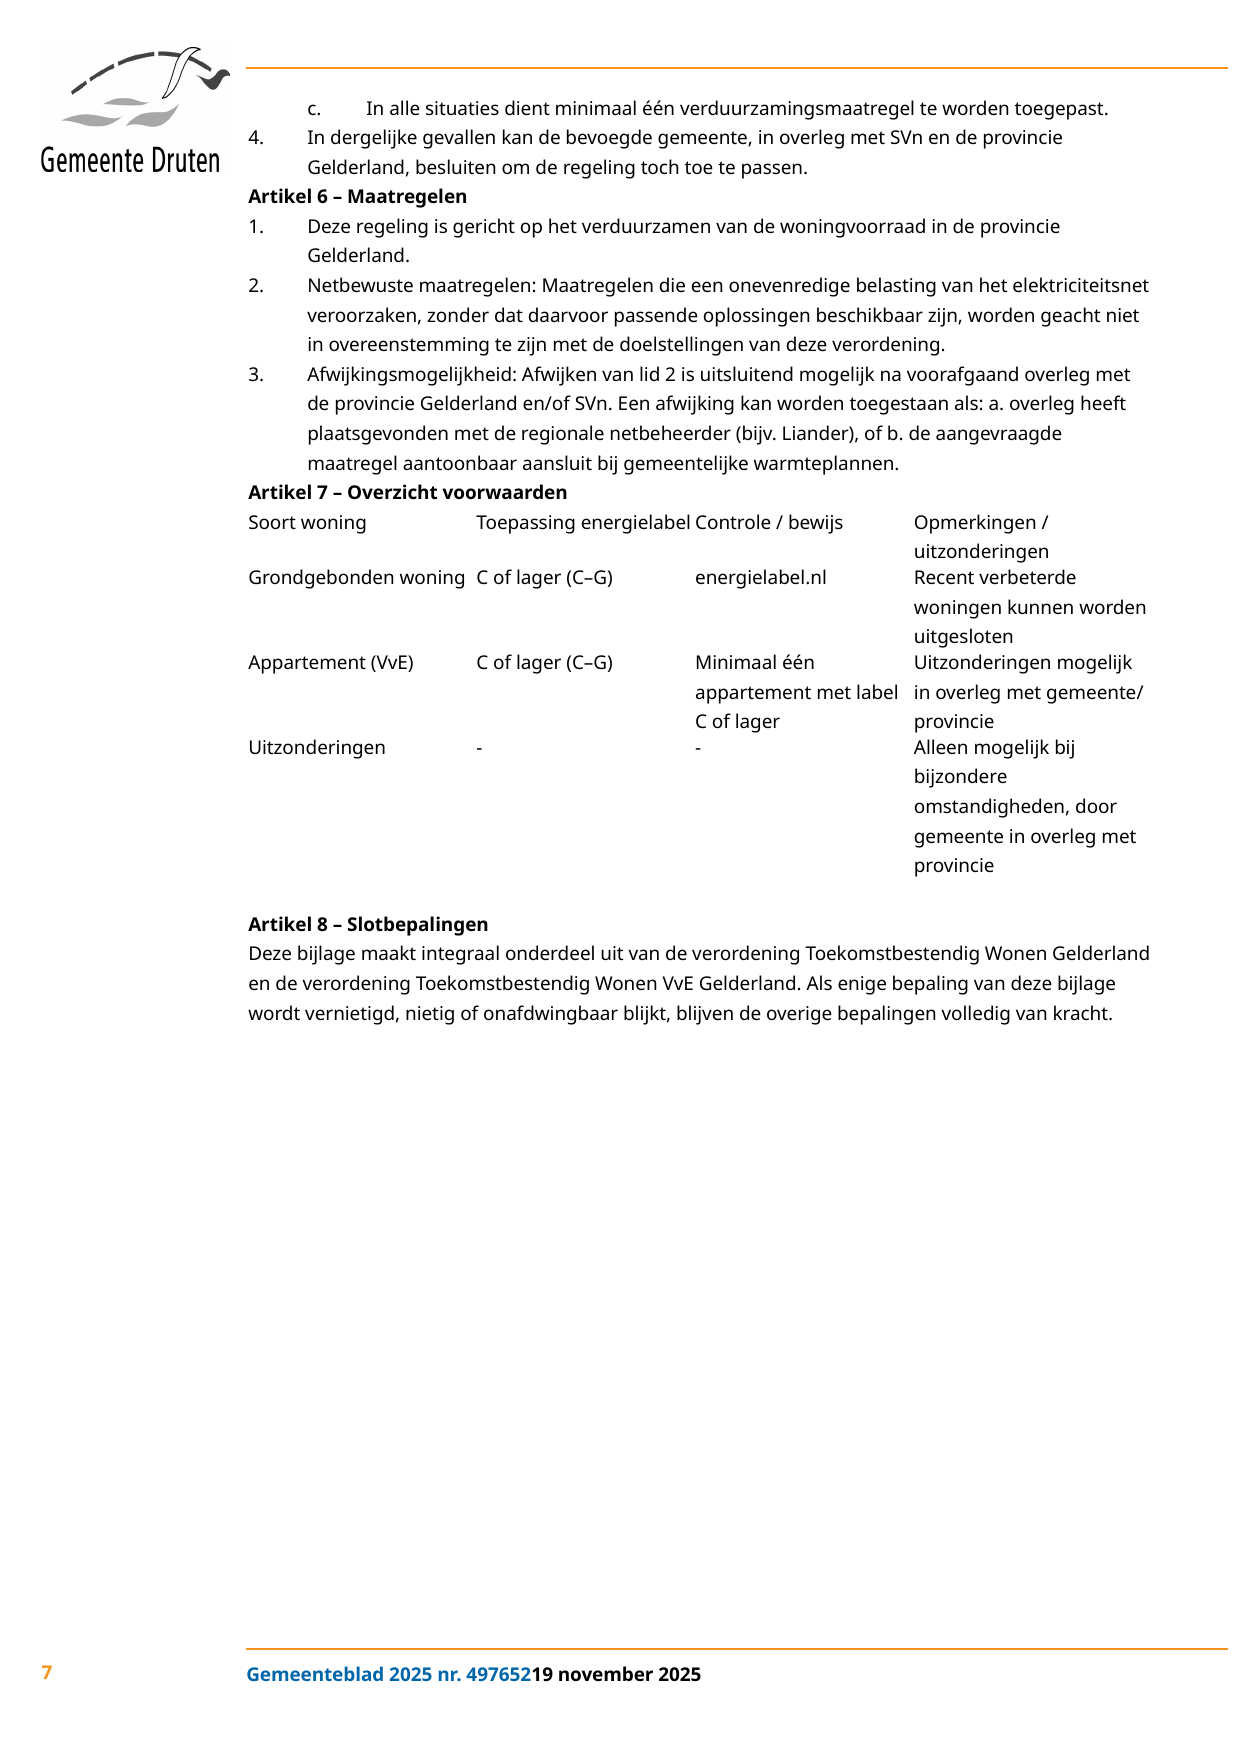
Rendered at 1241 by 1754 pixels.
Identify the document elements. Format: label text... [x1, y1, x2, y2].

list Deze regeling is gericht op het verduurzamen van de woningvoorraad in de provincie Gelderland. [248, 213, 1152, 268]
table_cell Uitzonderingen [248, 734, 476, 878]
table_header Opmerkingen / uitzonderingen [914, 509, 1152, 564]
table_header Controle / bewijs [695, 509, 914, 564]
list In alle situaties dient minimaal één verduurzamingsmaatregel te worden toegepast. [307, 95, 1152, 121]
text Deze bijlage maakt integraal onderdeel uit van de verordening Toekomstbestendig Wonen Gelderland en de verordening Toekomstbestendig Wonen VvE Gelderland. Als enige bepaling van deze bijlage wordt vernietigd, nietig of onafdwingbaar blijkt, blijven de overige bepalingen volledig van kracht. [248, 941, 1152, 1026]
table_cell - [476, 734, 695, 878]
picture [41, 47, 231, 172]
table_cell Uitzonderingen mogelijk in overleg met gemeente/ provincie [914, 649, 1152, 734]
table_cell - [695, 734, 914, 878]
text Artikel 8 – Slotbepalingen [248, 911, 1152, 937]
text Artikel 7 – Overzicht voorwaarden [248, 479, 1152, 505]
list Netbewuste maatregelen: Maatregelen die een onevenredige belasting van het elektriciteitsnet veroorzaken, zonder dat daarvoor passende oplossingen beschikbaar zijn, worden geacht niet in overeenstemming te zijn met de doelstellingen van deze verordening. [248, 272, 1152, 357]
table_cell Alleen mogelijk bij bijzondere omstandigheden, door gemeente in overleg met provincie [914, 734, 1152, 878]
table_cell energielabel.nl [695, 564, 914, 649]
table_header Toepassing energielabel [476, 509, 695, 564]
text Artikel 6 – Maatregelen [248, 183, 1152, 209]
table_header Soort woning [248, 509, 476, 564]
table_cell Appartement (VvE) [248, 649, 476, 734]
table_cell Recent verbeterde woningen kunnen worden uitgesloten [914, 564, 1152, 649]
table_cell C of lager (C–G) [476, 649, 695, 734]
list Afwijkingsmogelijkheid: Afwijken van lid 2 is uitsluitend mogelijk na voorafgaand overleg met de provincie Gelderland en/of SVn. Een afwijking kan worden toegestaan als: a. overleg heeft plaatsgevonden met de regionale netbeheerder (bijv. Liander), of b. de aangevraagde maatregel aantoonbaar aansluit bij gemeentelijke warmteplannen. [248, 361, 1152, 476]
table_cell Minimaal één appartement met label C of lager [695, 649, 914, 734]
table_cell Grondgebonden woning [248, 564, 476, 649]
table_cell C of lager (C–G) [476, 564, 695, 649]
list In dergelijke gevallen kan de bevoegde gemeente, in overleg met SVn en de provincie Gelderland, besluiten om de regeling toch toe te passen. [248, 124, 1152, 180]
